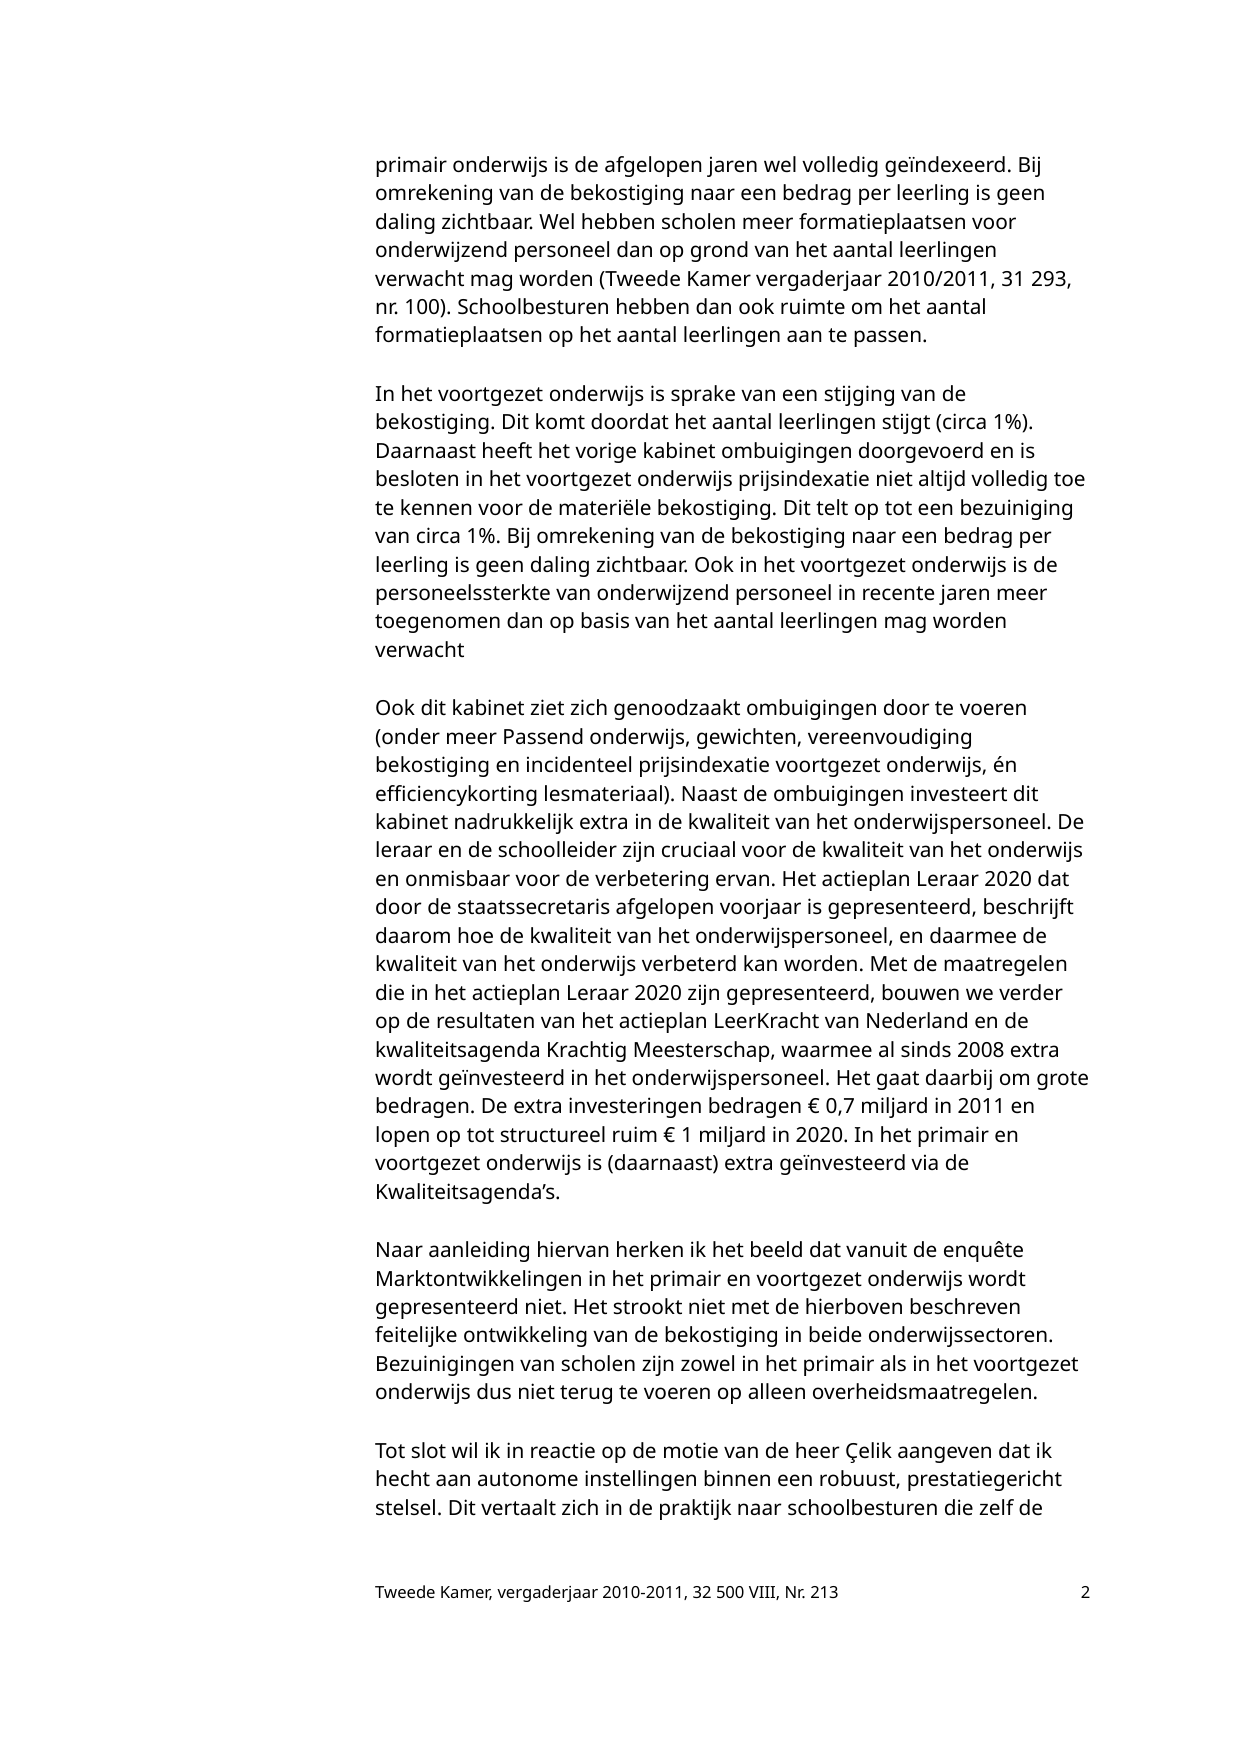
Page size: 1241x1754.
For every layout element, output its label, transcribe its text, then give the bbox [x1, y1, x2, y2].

text primair onderwijs is de afgelopen jaren wel volledig geïndexeerd. Bij omrekening van de bekostiging naar een bedrag per leerling is geen daling zichtbaar. Wel hebben scholen meer formatieplaatsen voor onderwijzend personeel dan op grond van het aantal leerlingen verwacht mag worden (Tweede Kamer vergaderjaar 2010/2011, 31 293, nr. 100). Schoolbesturen hebben dan ook ruimte om het aantal formatieplaatsen op het aantal leerlingen aan te passen. [375, 150, 1090, 349]
text Naar aanleiding hiervan herken ik het beeld dat vanuit de enquête Marktontwikkelingen in het primair en voortgezet onderwijs wordt gepresenteerd niet. Het strookt niet met de hierboven beschreven feitelijke ontwikkeling van de bekostiging in beide onderwijssectoren. Bezuinigingen van scholen zijn zowel in het primair als in het voortgezet onderwijs dus niet terug te voeren op alleen overheidsmaatregelen. [375, 1235, 1090, 1406]
text Tot slot wil ik in reactie op de motie van de heer Çelik aangeven dat ik hecht aan autonome instellingen binnen een robuust, prestatiegericht stelsel. Dit vertaalt zich in de praktijk naar schoolbesturen die zelf de [375, 1436, 1090, 1521]
text In het voortgezet onderwijs is sprake van een stijging van de bekostiging. Dit komt doordat het aantal leerlingen stijgt (circa 1%). Daarnaast heeft het vorige kabinet ombuigingen doorgevoerd en is besloten in het voortgezet onderwijs prijsindexatie niet altijd volledig toe te kennen voor de materiële bekostiging. Dit telt op tot een bezuiniging van circa 1%. Bij omrekening van de bekostiging naar een bedrag per leerling is geen daling zichtbaar. Ook in het voortgezet onderwijs is de personeelssterkte van onderwijzend personeel in recente jaren meer toegenomen dan op basis van het aantal leerlingen mag worden verwacht [375, 379, 1090, 663]
text Ook dit kabinet ziet zich genoodzaakt ombuigingen door te voeren (onder meer Passend onderwijs, gewichten, vereenvoudiging bekostiging en incidenteel prijsindexatie voortgezet onderwijs, én efficiencykorting lesmateriaal). Naast de ombuigingen investeert dit kabinet nadrukkelijk extra in de kwaliteit van het onderwijspersoneel. De leraar en de schoolleider zijn cruciaal voor de kwaliteit van het onderwijs en onmisbaar voor de verbetering ervan. Het actieplan Leraar 2020 dat door de staatssecretaris afgelopen voorjaar is gepresenteerd, beschrijft daarom hoe de kwaliteit van het onderwijspersoneel, en daarmee de kwaliteit van het onderwijs verbeterd kan worden. Met de maatregelen die in het actieplan Leraar 2020 zijn gepresenteerd, bouwen we verder op de resultaten van het actieplan LeerKracht van Nederland en de kwaliteitsagenda Krachtig Meesterschap, waarmee al sinds 2008 extra wordt geïnvesteerd in het onderwijspersoneel. Het gaat daarbij om grote bedragen. De extra investeringen bedragen € 0,7 miljard in 2011 en lopen op tot structureel ruim € 1 miljard in 2020. In het primair en voortgezet onderwijs is (daarnaast) extra geïnvesteerd via de Kwaliteitsagenda’s. [375, 693, 1090, 1205]
